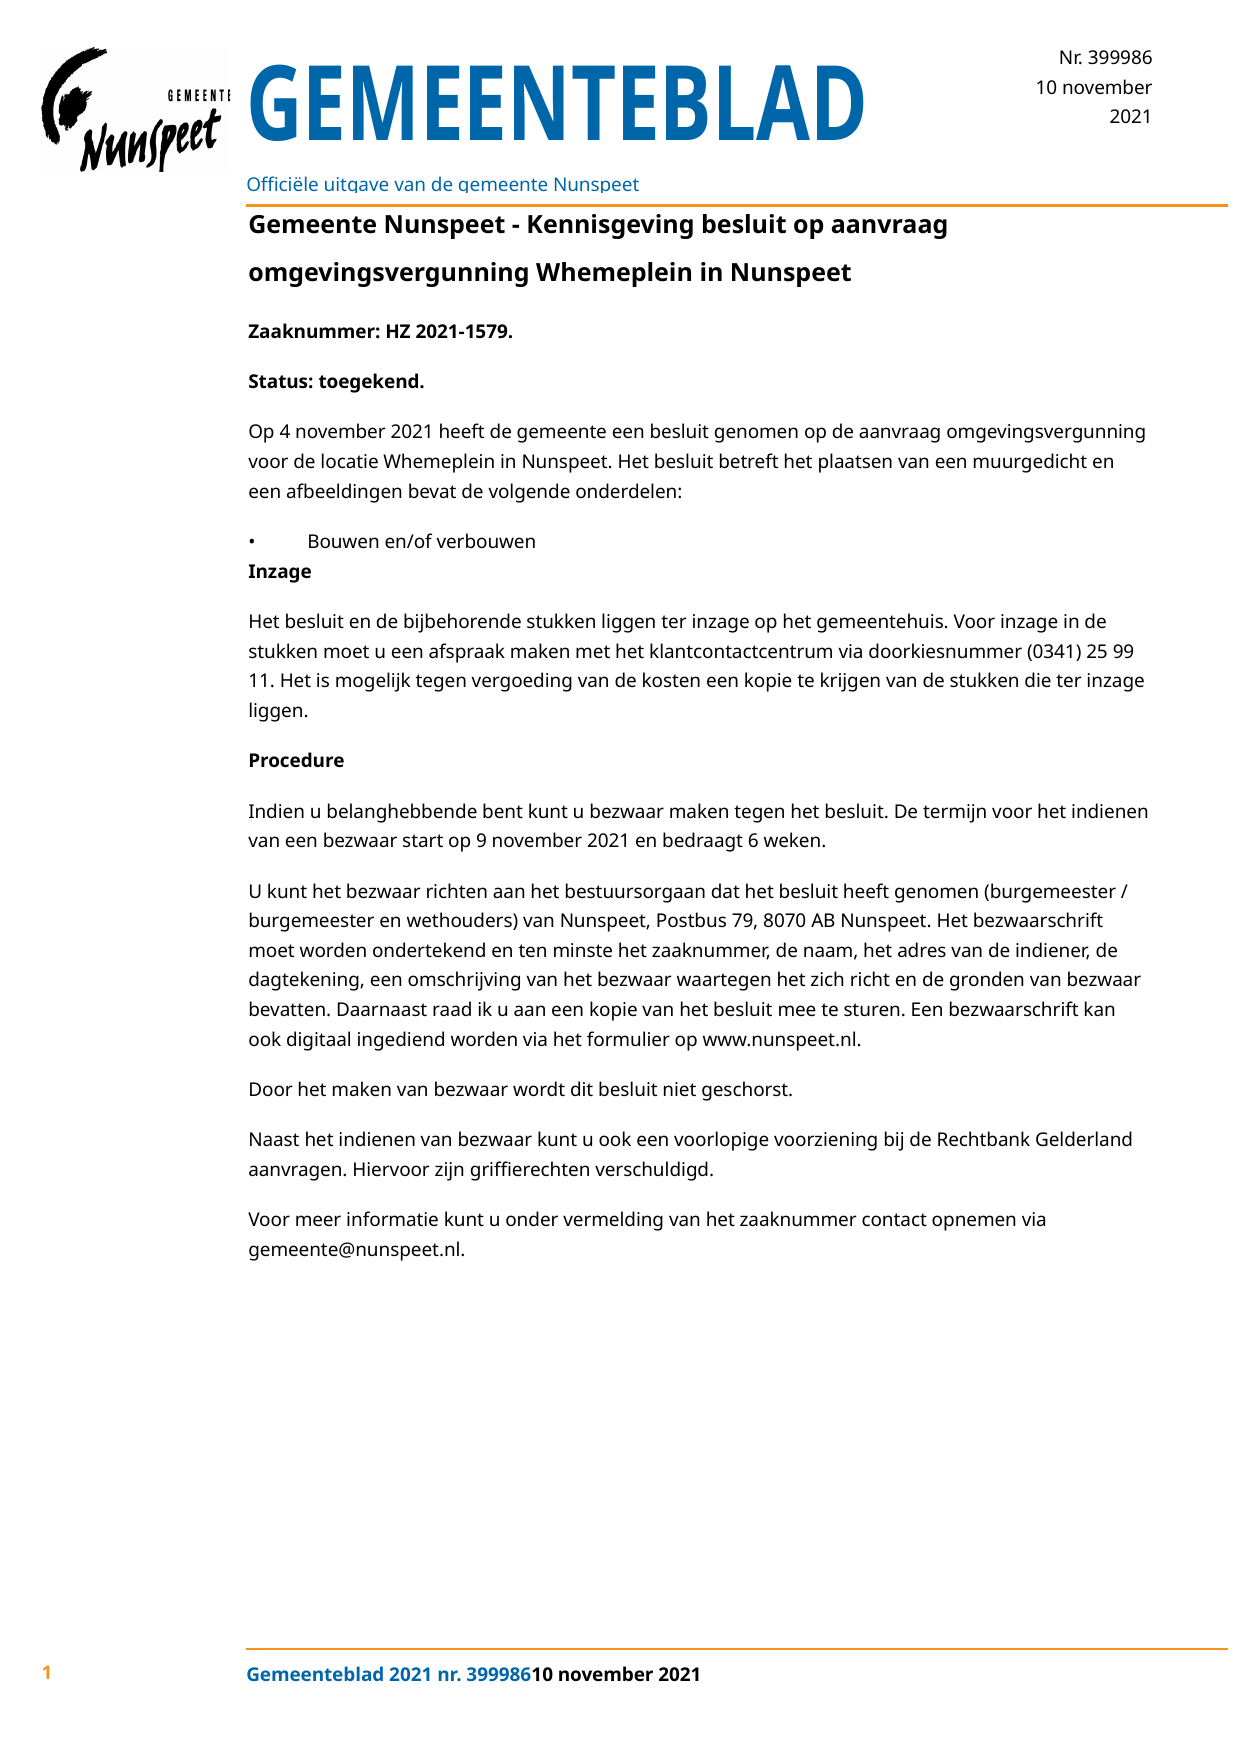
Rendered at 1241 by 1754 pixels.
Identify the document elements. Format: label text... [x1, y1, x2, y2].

text Gemeente Nunspeet - Kennisgeving besluit op aanvraag omgevingsvergunning Whemeplein in Nunspeet [248, 207, 1152, 288]
text Op 4 november 2021 heeft de gemeente een besluit genomen op de aanvraag omgevingsvergunning voor de locatie Whemeplein in Nunspeet. Het besluit betreft het plaatsen van een muurgedicht en een afbeeldingen bevat de volgende onderdelen: [248, 419, 1152, 504]
text Door het maken van bezwaar wordt dit besluit niet geschorst. [248, 1076, 1152, 1102]
text Indien u belanghebbende bent kunt u bezwaar maken tegen het besluit. De termijn voor het indienen van een bezwaar start op 9 november 2021 en bedraagt 6 weken. [248, 798, 1152, 853]
text Naast het indienen van bezwaar kunt u ook een voorlopige voorziening bij de Rechtbank Gelderland aanvragen. Hiervoor zijn griffierechten verschuldigd. [248, 1127, 1152, 1182]
text Voor meer informatie kunt u onder vermelding van het zaaknummer contact opnemen via gemeente@nunspeet.nl. [248, 1207, 1152, 1262]
text Inzage [248, 558, 1152, 584]
text Zaaknummer: HZ 2021-1579. [248, 318, 1152, 344]
text U kunt het bezwaar richten aan het bestuursorgaan dat het besluit heeft genomen (burgemeester / burgemeester en wethouders) van Nunspeet, Postbus 79, 8070 AB Nunspeet. Het bezwaarschrift moet worden ondertekend en ten minste het zaaknummer, de naam, het adres van de indiener, de dagtekening, een omschrijving van het bezwaar waartegen het zich richt en de gronden van bezwaar bevatten. Daarnaast raad ik u aan een kopie van het besluit mee te sturen. Een bezwaarschrift kan ook digitaal ingediend worden via het formulier op www.nunspeet.nl. [248, 878, 1152, 1052]
text Het besluit en de bijbehorende stukken liggen ter inzage op het gemeentehuis. Voor inzage in de stukken moet u een afspraak maken met het klantcontactcentrum via doorkiesnummer (0341) 25 99 11. Het is mogelijk tegen vergoeding van de kosten een kopie te krijgen van de stukken die ter inzage liggen. [248, 608, 1152, 723]
text Procedure [248, 747, 1152, 773]
text Status: toegekend. [248, 368, 1152, 394]
list Bouwen en/of verbouwen [248, 528, 1152, 554]
picture [41, 47, 231, 172]
